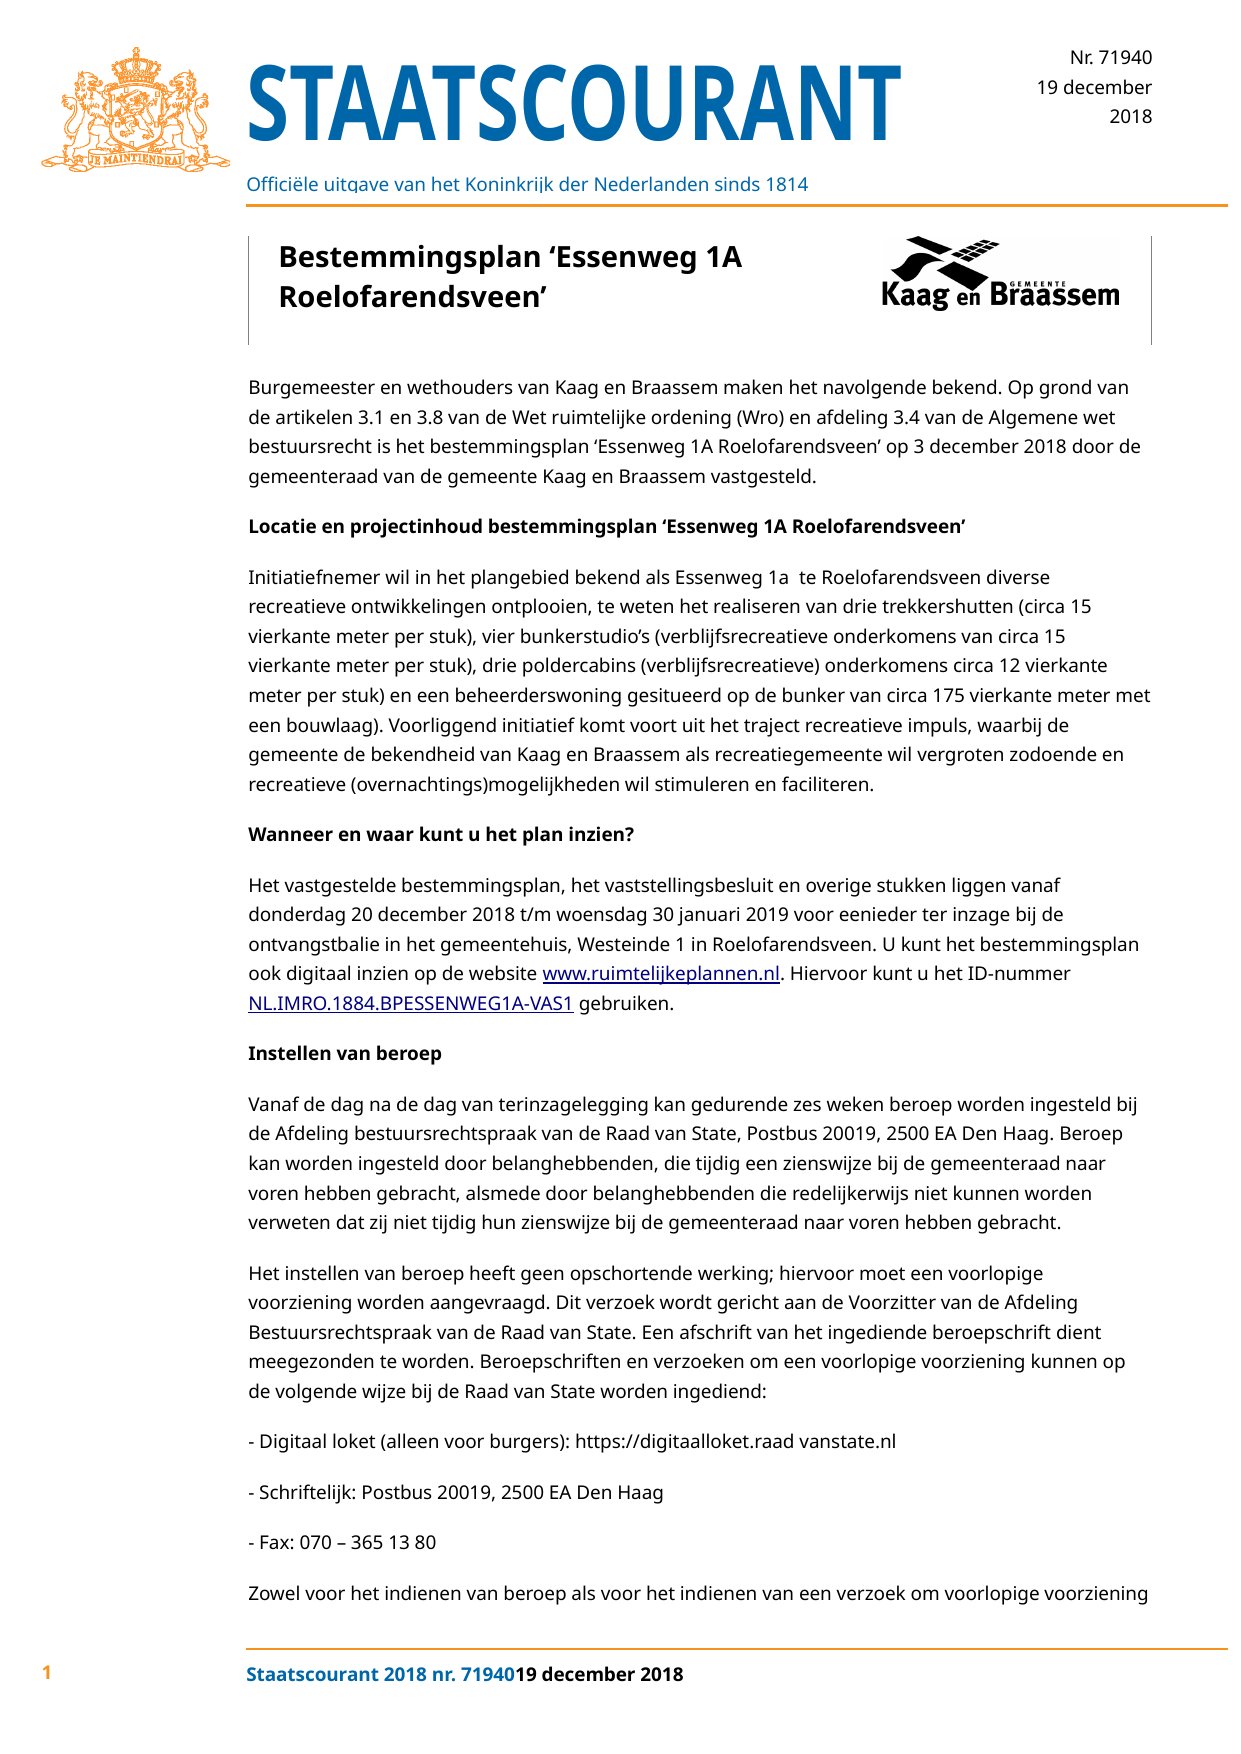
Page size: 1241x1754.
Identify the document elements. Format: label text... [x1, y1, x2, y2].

text Initiatiefnemer wil in het plangebied bekend als Essenweg 1a te Roelofarendsveen diverse recreatieve ontwikkelingen ontplooien, te weten het realiseren van drie trekkershutten (circa 15 vierkante meter per stuk), vier bunkerstudio’s (verblijfsrecreatieve onderkomens van circa 15 vierkante meter per stuk), drie poldercabins (verblijfsrecreatieve) onderkomens circa 12 vierkante meter per stuk) en een beheerderswoning gesitueerd op de bunker van circa 175 vierkante meter met een bouwlaag). Voorliggend initiatief komt voort uit het traject recreatieve impuls, waarbij de gemeente de bekendheid van Kaag en Braassem als recreatiegemeente wil vergroten zodoende en recreatieve (overnachtings)mogelijkheden wil stimuleren en faciliteren. [248, 564, 1152, 797]
text Het vastgestelde bestemmingsplan, het vaststellingsbesluit en overige stukken liggen vanaf donderdag 20 december 2018 t/m woensdag 30 januari 2019 voor eenieder ter inzage bij de ontvangstbalie in het gemeentehuis, Westeinde 1 in Roelofarendsveen. U kunt het bestemmingsplan ook digitaal inzien op de website www.ruimtelijkeplannen.nl. Hiervoor kunt u het ID-nummer NL.IMRO.1884.BPESSENWEG1A-VAS1 gebruiken. [248, 872, 1152, 1016]
text Het instellen van beroep heeft geen opschortende werking; hiervoor moet een voorlopige voorziening worden aangevraagd. Dit verzoek wordt gericht aan de Voorzitter van de Afdeling Bestuursrechtspraak van de Raad van State. Een afschrift van het ingediende beroepschrift dient meegezonden te worden. Beroepschriften en verzoeken om een voorlopige voorziening kunnen op de volgende wijze bij de Raad van State worden ingediend: [248, 1260, 1152, 1404]
picture [41, 47, 231, 172]
text Locatie en projectinhoud bestemmingsplan ‘Essenweg 1A Roelofarendsveen’ [248, 513, 1152, 539]
text - Fax: 070 – 365 13 80 [248, 1529, 1152, 1555]
text Instellen van beroep [248, 1041, 1152, 1066]
text Wanneer en waar kunt u het plan inzien? [248, 821, 1152, 847]
picture [882, 236, 1119, 311]
table_header Bestemmingsplan ‘Essenweg 1A Roelofarendsveen’ [249, 236, 850, 345]
text Vanaf de dag na de dag van terinzagelegging kan gedurende zes weken beroep worden ingesteld bij de Afdeling bestuursrechtspraak van de Raad van State, Postbus 20019, 2500 EA Den Haag. Beroep kan worden ingesteld door belanghebbenden, die tijdig een zienswijze bij de gemeenteraad naar voren hebben gebracht, alsmede door belanghebbenden die redelijkerwijs niet kunnen worden verweten dat zij niet tijdig hun zienswijze bij de gemeenteraad naar voren hebben gebracht. [248, 1091, 1152, 1235]
text - Digitaal loket (alleen voor burgers): https://digitaalloket.raad vanstate.nl [248, 1428, 1152, 1454]
text Zowel voor het indienen van beroep als voor het indienen van een verzoek om voorlopige voorziening [248, 1580, 1152, 1605]
text - Schriftelijk: Postbus 20019, 2500 EA Den Haag [248, 1479, 1152, 1504]
table_header [850, 236, 1151, 345]
text Burgemeester en wethouders van Kaag en Braassem maken het navolgende bekend. Op grond van de artikelen 3.1 en 3.8 van de Wet ruimtelijke ordening (Wro) en afdeling 3.4 van de Algemene wet bestuursrecht is het bestemmingsplan ‘Essenweg 1A Roelofarendsveen’ op 3 december 2018 door de gemeenteraad van de gemeente Kaag en Braassem vastgesteld. [248, 374, 1152, 489]
